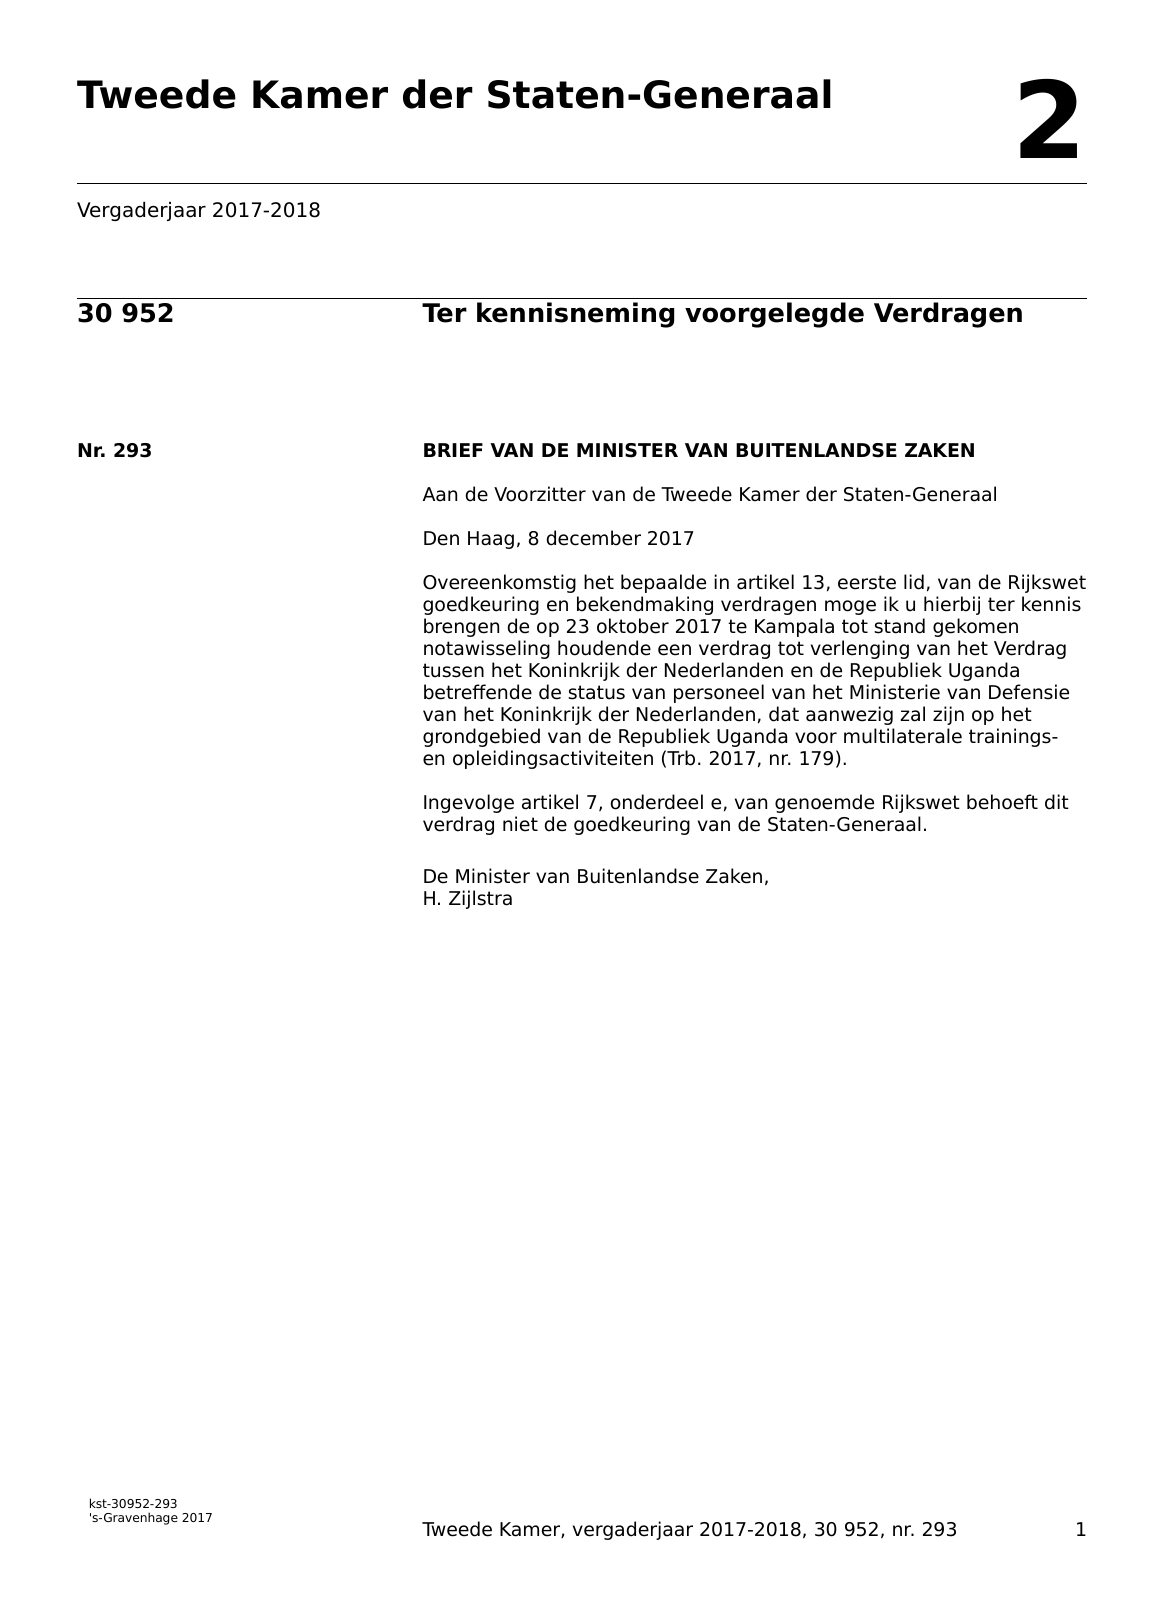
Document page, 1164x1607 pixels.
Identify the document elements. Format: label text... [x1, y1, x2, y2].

text Ingevolge artikel 7, onderdeel e, van genoemde Rijkswet behoeft dit verdrag niet de goedkeuring van de Staten-Generaal. [422, 792, 1087, 836]
text Overeenkomstig het bepaalde in artikel 13, eerste lid, van de Rijkswet goedkeuring en bekendmaking verdragen moge ik u hierbij ter kennis brengen de op 23 oktober 2017 te Kampala tot stand gekomen notawisseling houdende een verdrag tot verlenging van het Verdrag tussen het Koninkrijk der Nederlanden en de Republiek Uganda betreffende de status van personeel van het Ministerie van Defensie van het Koninkrijk der Nederlanden, dat aanwezig zal zijn op het grondgebied van de Republiek Uganda voor multilaterale trainings- en opleidingsactiviteiten (Trb. 2017, nr. 179). [422, 572, 1087, 770]
text 's-Gravenhage 2017 [88, 1511, 323, 1525]
subtitle 30 952 Ter kennisneming voorgelegde Verdragen [77, 299, 1087, 329]
table_header 2 [886, 59, 1087, 183]
text Den Haag, 8 december 2017 [422, 528, 1087, 550]
table_header Tweede Kamer der Staten-Generaal [77, 59, 886, 183]
table_cell Vergaderjaar 2017-2018 [77, 184, 1087, 298]
text Aan de Voorzitter van de Tweede Kamer der Staten-Generaal [422, 484, 1087, 506]
subtitle Nr. 293 BRIEF VAN DE MINISTER VAN BUITENLANDSE ZAKEN [77, 440, 1087, 462]
text De Minister van Buitenlandse Zaken, H. Zijlstra [422, 866, 1087, 910]
text kst-30952-293 [88, 1497, 323, 1511]
